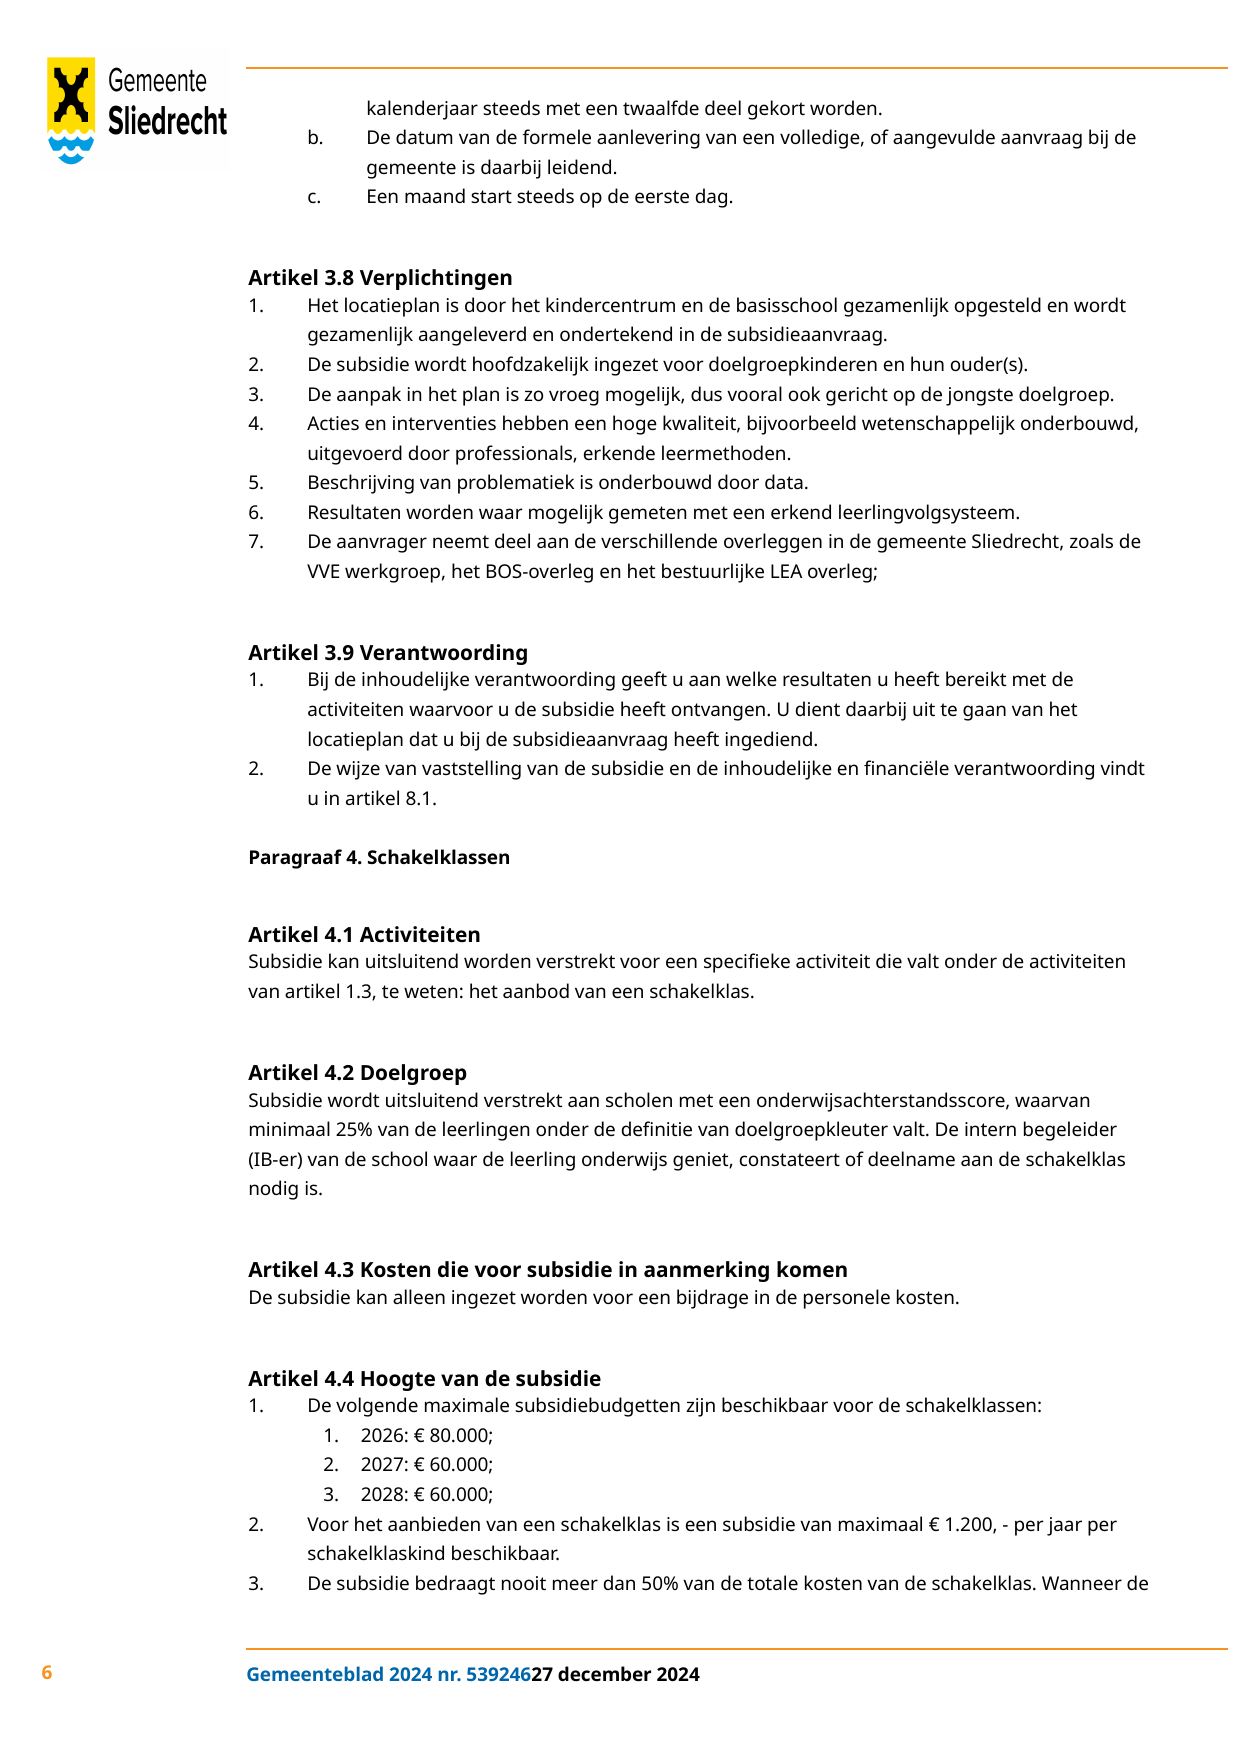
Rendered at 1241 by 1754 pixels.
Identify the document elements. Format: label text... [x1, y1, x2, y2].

text Artikel 3.9 Verantwoording [248, 638, 1152, 667]
list Acties en interventies hebben een hoge kwaliteit, bijvoorbeeld wetenschappelijk onderbouwd, uitgevoerd door professionals, erkende leermethoden. [248, 410, 1152, 466]
list Voor het aanbieden van een schakelklas is een subsidie van maximaal € 1.200, - per jaar per schakelklaskind beschikbaar. [248, 1511, 1152, 1566]
text Subsidie wordt uitsluitend verstrekt aan scholen met een onderwijsachterstandsscore, waarvan minimaal 25% van de leerlingen onder de definitie van doelgroepkleuter valt. De intern begeleider (IB-er) van de school waar de leerling onderwijs geniet, constateert of deelname aan de schakelklas nodig is. [248, 1087, 1152, 1201]
list 2028: € 60.000; [323, 1481, 1152, 1507]
list Het locatieplan is door het kindercentrum en de basisschool gezamenlijk opgesteld en wordt gezamenlijk aangeleverd en ondertekend in de subsidieaanvraag. [248, 292, 1152, 347]
text Artikel 4.3 Kosten die voor subsidie in aanmerking komen [248, 1256, 1152, 1284]
list Bij de inhoudelijke verantwoording geeft u aan welke resultaten u heeft bereikt met de activiteiten waarvoor u de subsidie heeft ontvangen. U dient daarbij uit te gaan van het locatieplan dat u bij de subsidieaanvraag heeft ingediend. [248, 667, 1152, 752]
text Artikel 4.2 Doelgroep [248, 1058, 1152, 1087]
list De aanpak in het plan is zo vroeg mogelijk, dus vooral ook gericht op de jongste doelgroep. [248, 381, 1152, 406]
picture [41, 47, 231, 172]
list Beschrijving van problematiek is onderbouwd door data. [248, 469, 1152, 495]
list De subsidie bedraagt nooit meer dan 50% van de totale kosten van de schakelklas. Wanneer de [248, 1570, 1152, 1596]
text Artikel 4.1 Activiteiten [248, 920, 1152, 949]
text Artikel 4.4 Hoogte van de subsidie [248, 1364, 1152, 1392]
list Een maand start steeds op de eerste dag. [307, 183, 1152, 209]
text Paragraaf 4. Schakelklassen [248, 844, 1152, 870]
list Resultaten worden waar mogelijk gemeten met een erkend leerlingvolgsysteem. [248, 499, 1152, 525]
list De datum van de formele aanlevering van een volledige, of aangevulde aanvraag bij de gemeente is daarbij leidend. [307, 124, 1152, 180]
list 2026: € 80.000; [323, 1422, 1152, 1448]
list De volgende maximale subsidiebudgetten zijn beschikbaar voor de schakelklassen: [248, 1392, 1152, 1418]
list De wijze van vaststelling van de subsidie en de inhoudelijke en financiële verantwoording vindt u in artikel 8.1. [248, 755, 1152, 811]
text Artikel 3.8 Verplichtingen [248, 263, 1152, 292]
list De aanvrager neemt deel aan de verschillende overleggen in de gemeente Sliedrecht, zoals de VVE werkgroep, het BOS-overleg en het bestuurlijke LEA overleg; [248, 529, 1152, 584]
text De subsidie kan alleen ingezet worden voor een bijdrage in de personele kosten. [248, 1284, 1152, 1310]
text Subsidie kan uitsluitend worden verstrekt voor een specifieke activiteit die valt onder de activiteiten van artikel 1.3, te weten: het aanbod van een schakelklas. [248, 949, 1152, 1004]
list kalenderjaar steeds met een twaalfde deel gekort worden. [307, 95, 1152, 121]
list 2027: € 60.000; [323, 1452, 1152, 1477]
list De subsidie wordt hoofdzakelijk ingezet voor doelgroepkinderen en hun ouder(s). [248, 351, 1152, 377]
